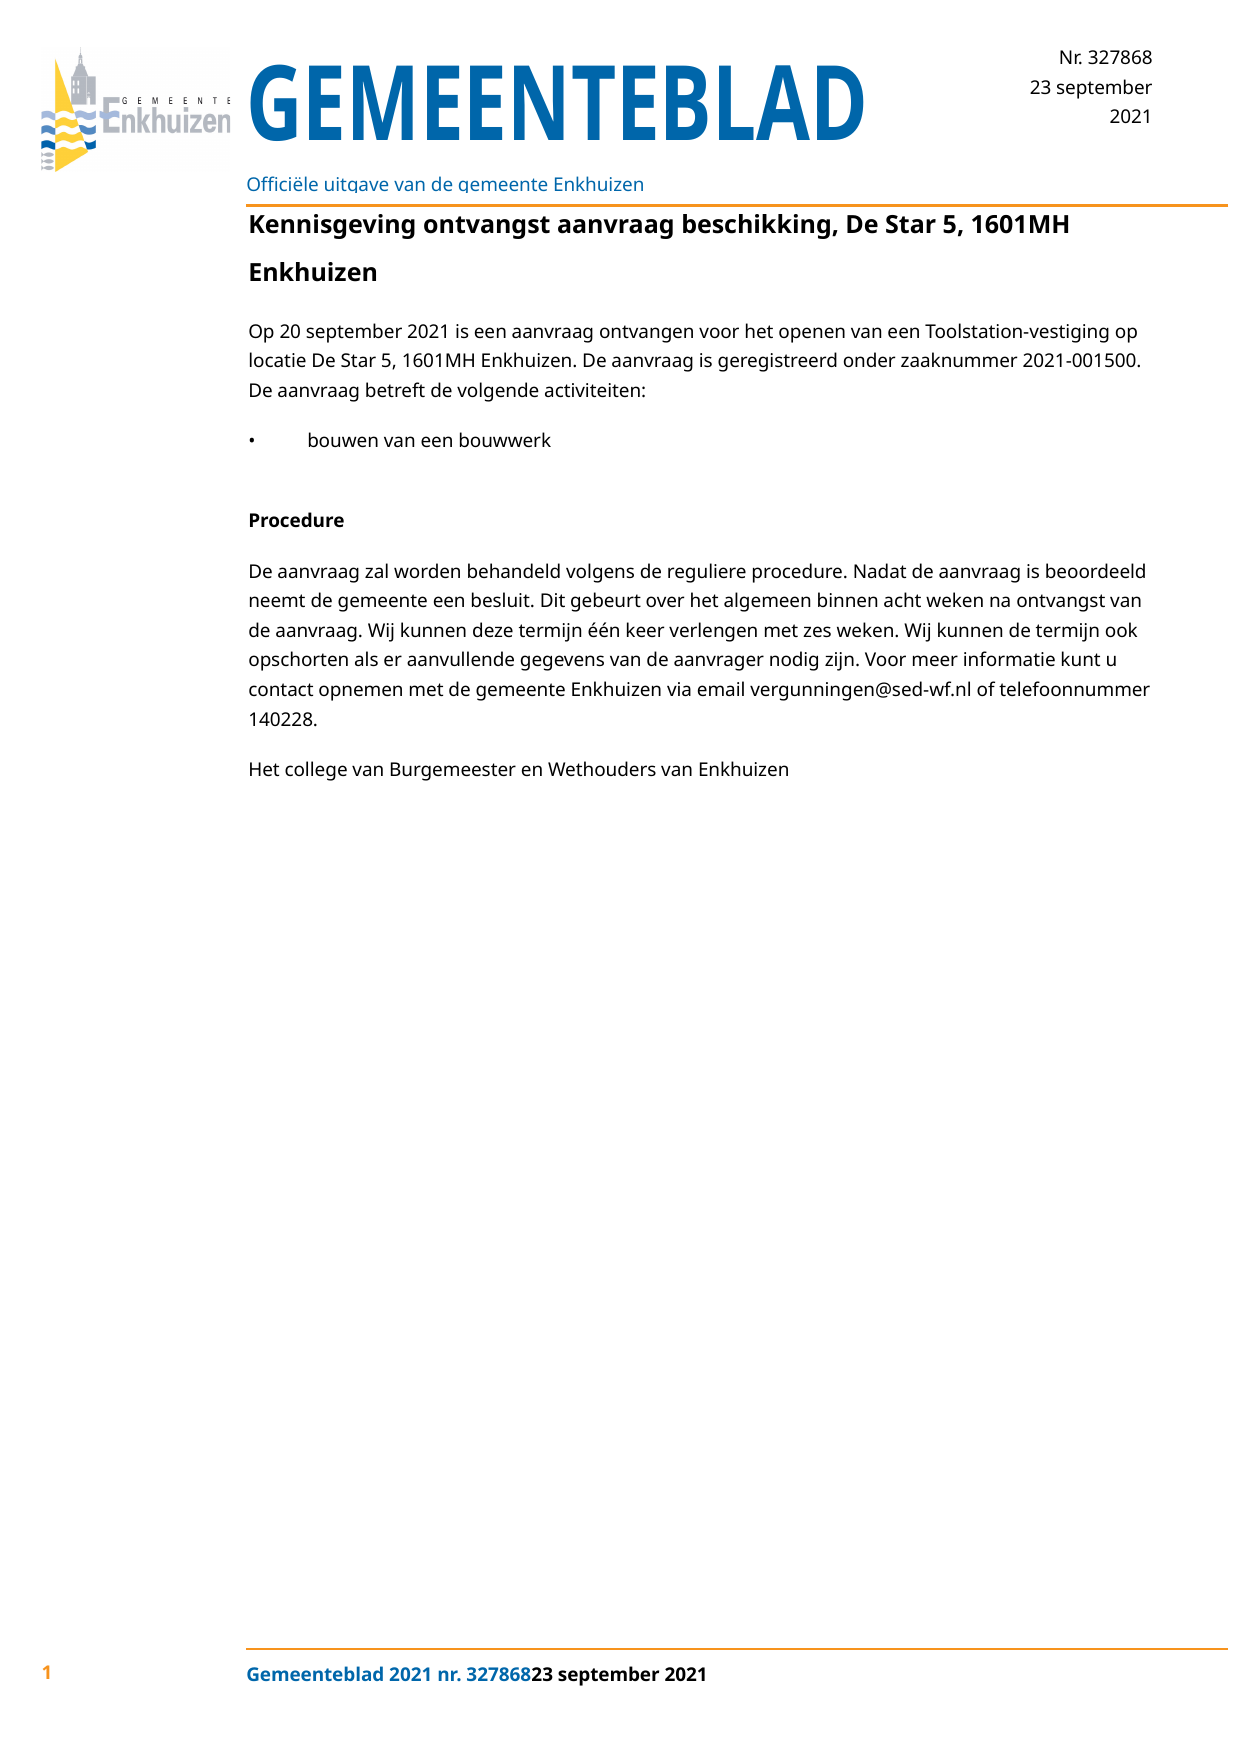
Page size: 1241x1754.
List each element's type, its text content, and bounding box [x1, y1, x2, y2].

text Op 20 september 2021 is een aanvraag ontvangen voor het openen van een Toolstation-vestiging op locatie De Star 5, 1601MH Enkhuizen. De aanvraag is geregistreerd onder zaaknummer 2021-001500. De aanvraag betreft de volgende activiteiten: [248, 318, 1152, 403]
text Procedure [248, 507, 1152, 533]
text De aanvraag zal worden behandeld volgens de reguliere procedure. Nadat de aanvraag is beoordeeld neemt de gemeente een besluit. Dit gebeurt over het algemeen binnen acht weken na ontvangst van de aanvraag. Wij kunnen deze termijn één keer verlengen met zes weken. Wij kunnen de termijn ook opschorten als er aanvullende gegevens van de aanvrager nodig zijn. Voor meer informatie kunt u contact opnemen met de gemeente Enkhuizen via email vergunningen@sed-wf.nl of telefoonnummer 140228. [248, 558, 1152, 732]
list bouwen van een bouwwerk [248, 427, 1152, 453]
text Het college van Burgemeester en Wethouders van Enkhuizen [248, 756, 1152, 782]
text Kennisgeving ontvangst aanvraag beschikking, De Star 5, 1601MH Enkhuizen [248, 207, 1152, 288]
picture [41, 47, 231, 172]
